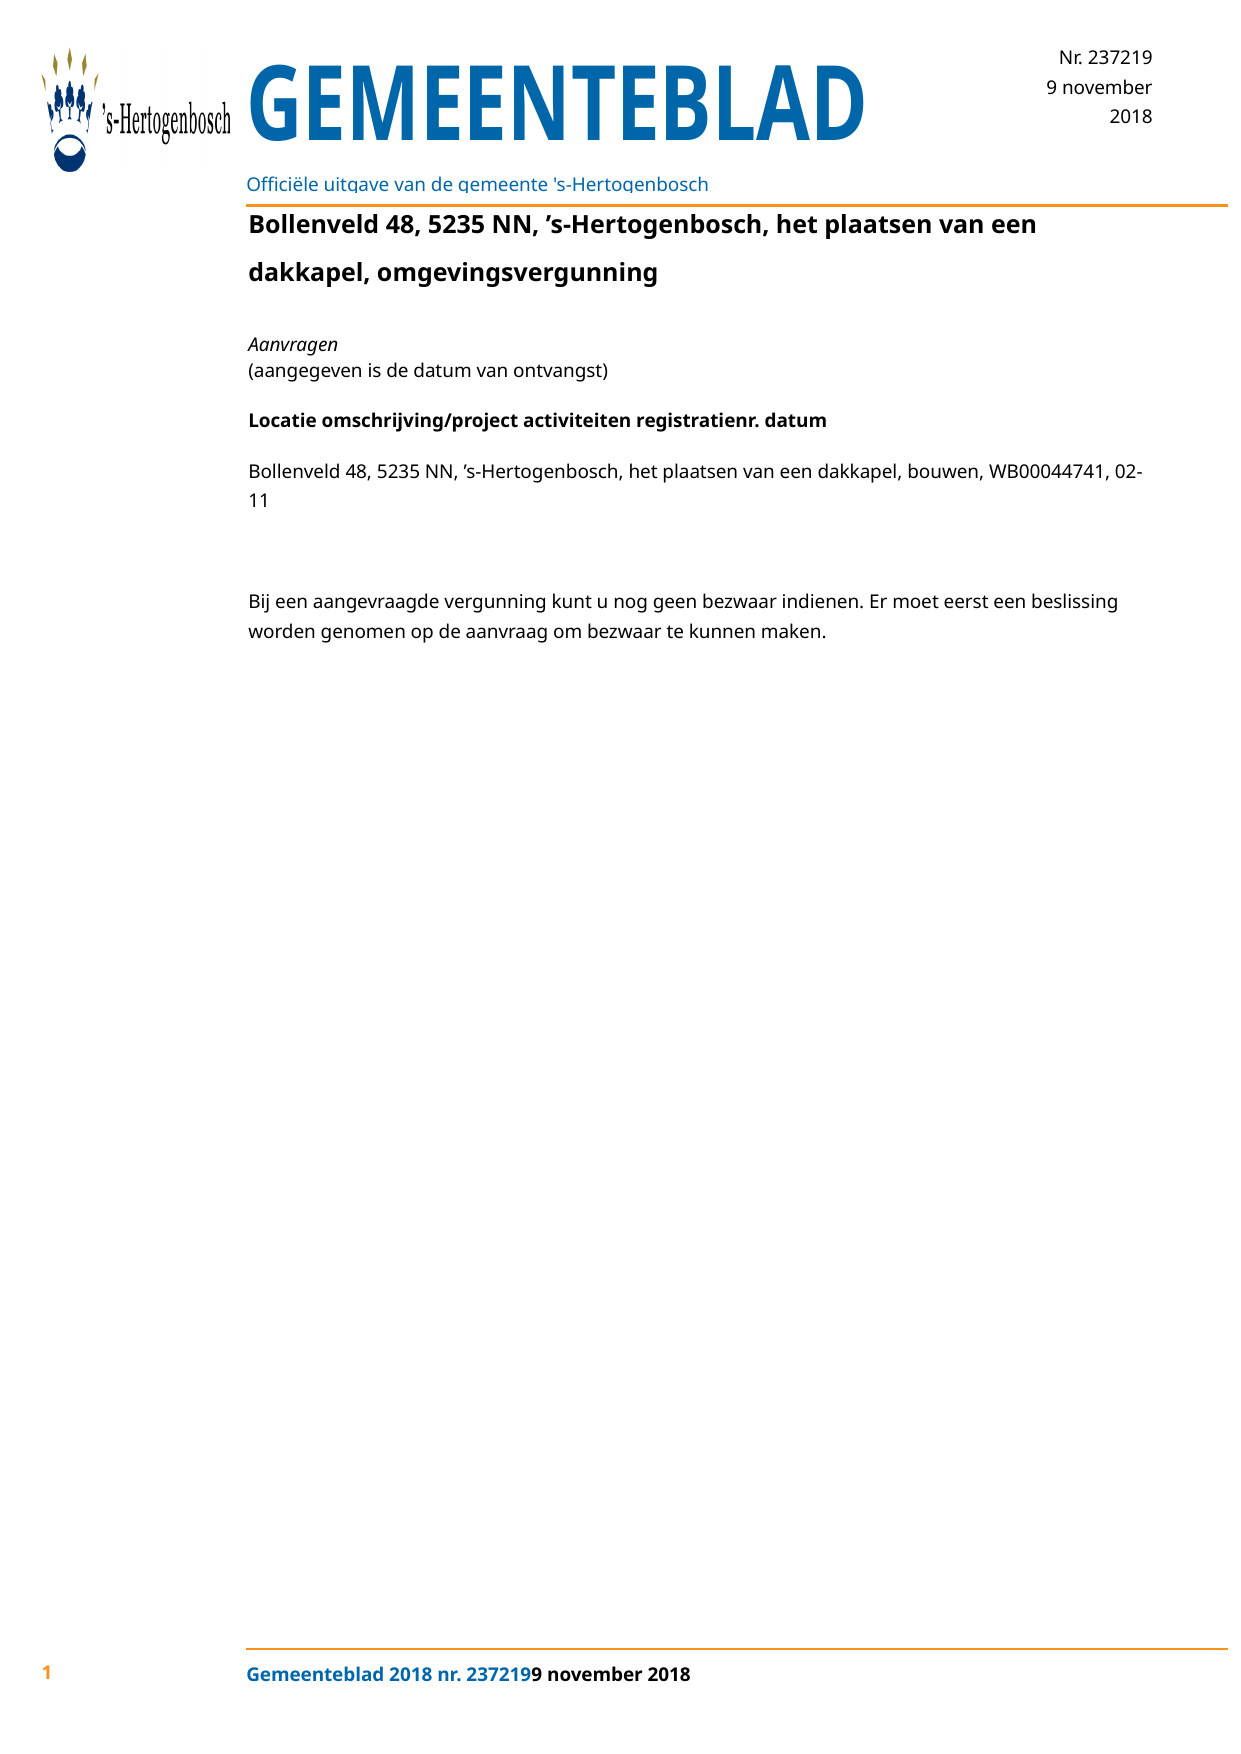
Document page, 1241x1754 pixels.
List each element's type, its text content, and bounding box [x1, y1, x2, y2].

text (aangegeven is de datum van ontvangst) [248, 357, 1152, 383]
text Bollenveld 48, 5235 NN, ’s-Hertogenbosch, het plaatsen van een dakkapel, omgevingsvergunning [248, 207, 1152, 288]
text Bollenveld 48, 5235 NN, ’s-Hertogenbosch, het plaatsen van een dakkapel, bouwen, WB00044741, 02-11 [248, 458, 1152, 513]
text Locatie omschrijving/project activiteiten registratienr. datum [248, 408, 1152, 433]
text Aanvragen [248, 331, 1152, 357]
picture [41, 47, 231, 172]
text Bij een aangevraagde vergunning kunt u nog geen bezwaar indienen. Er moet eerst een beslissing worden genomen op de aanvraag om bezwaar te kunnen maken. [248, 588, 1152, 644]
